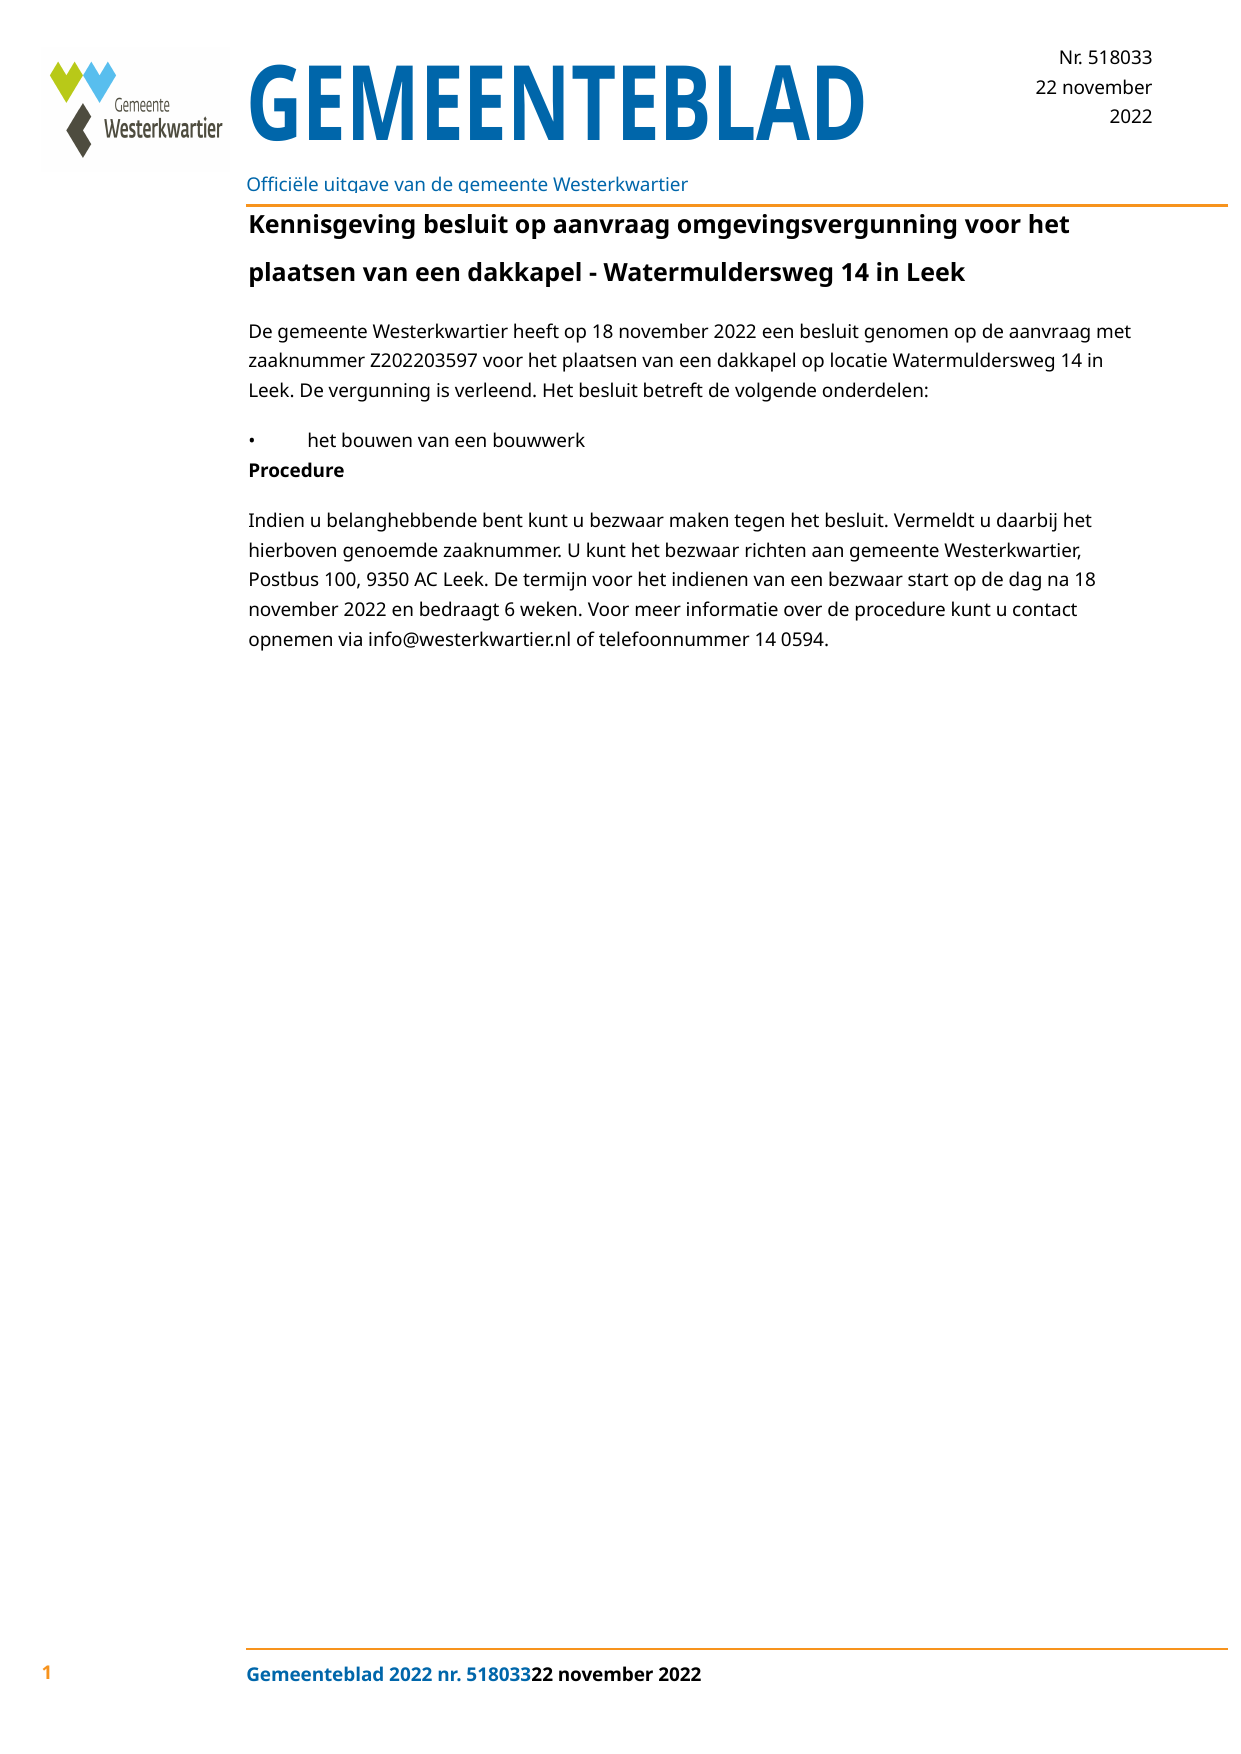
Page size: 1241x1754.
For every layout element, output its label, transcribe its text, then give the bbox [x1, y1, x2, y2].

text Procedure [248, 457, 1152, 483]
text Kennisgeving besluit op aanvraag omgevingsvergunning voor het plaatsen van een dakkapel - Watermuldersweg 14 in Leek [248, 207, 1152, 288]
text Indien u belanghebbende bent kunt u bezwaar maken tegen het besluit. Vermeldt u daarbij het hierboven genoemde zaaknummer. U kunt het bezwaar richten aan gemeente Westerkwartier, Postbus 100, 9350 AC Leek. De termijn voor het indienen van een bezwaar start op de dag na 18 november 2022 en bedraagt 6 weken. Voor meer informatie over de procedure kunt u contact opnemen via info@westerkwartier.nl of telefoonnummer 14 0594. [248, 507, 1152, 652]
list het bouwen van een bouwwerk [248, 427, 1152, 453]
picture [41, 47, 231, 172]
text De gemeente Westerkwartier heeft op 18 november 2022 een besluit genomen op de aanvraag met zaaknummer Z202203597 voor het plaatsen van een dakkapel op locatie Watermuldersweg 14 in Leek. De vergunning is verleend. Het besluit betreft de volgende onderdelen: [248, 318, 1152, 403]
